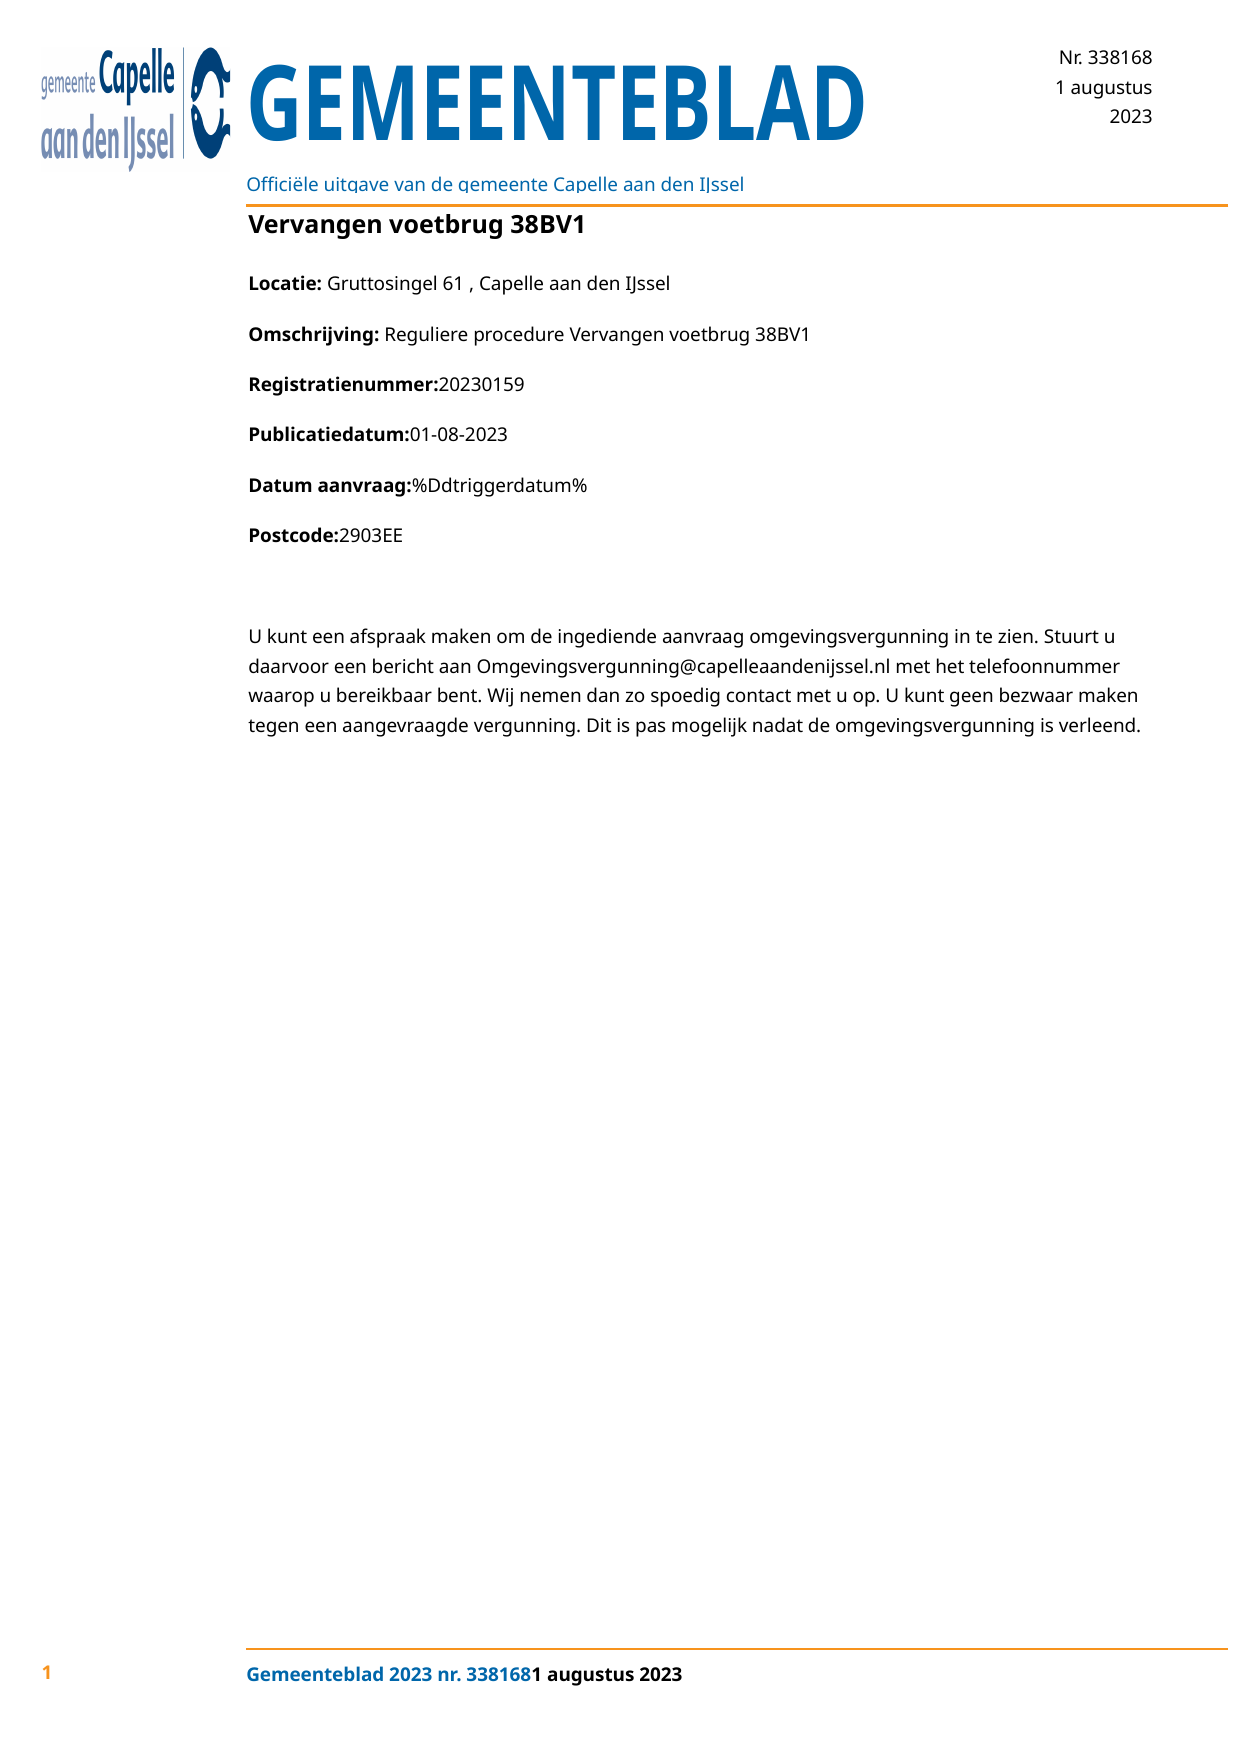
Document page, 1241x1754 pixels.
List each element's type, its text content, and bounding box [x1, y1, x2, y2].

text Locatie: Gruttosingel 61 , Capelle aan den IJssel [248, 270, 1152, 296]
picture [41, 47, 231, 172]
text U kunt een afspraak maken om de ingediende aanvraag omgevingsvergunning in te zien. Stuurt u daarvoor een bericht aan Omgevingsvergunning@capelleaandenijssel.nl met het telefoonnummer waarop u bereikbaar bent. Wij nemen dan zo spoedig contact met u op. U kunt geen bezwaar maken tegen een aangevraagde vergunning. Dit is pas mogelijk nadat de omgevingsvergunning is verleend. [248, 623, 1152, 738]
text Registratienummer:20230159 [248, 371, 1152, 397]
text Omschrijving: Reguliere procedure Vervangen voetbrug 38BV1 [248, 321, 1152, 346]
text Datum aanvraag:%Ddtriggerdatum% [248, 472, 1152, 498]
text Publicatiedatum:01-08-2023 [248, 422, 1152, 447]
text Vervangen voetbrug 38BV1 [248, 207, 1152, 241]
text Postcode:2903EE [248, 522, 1152, 548]
